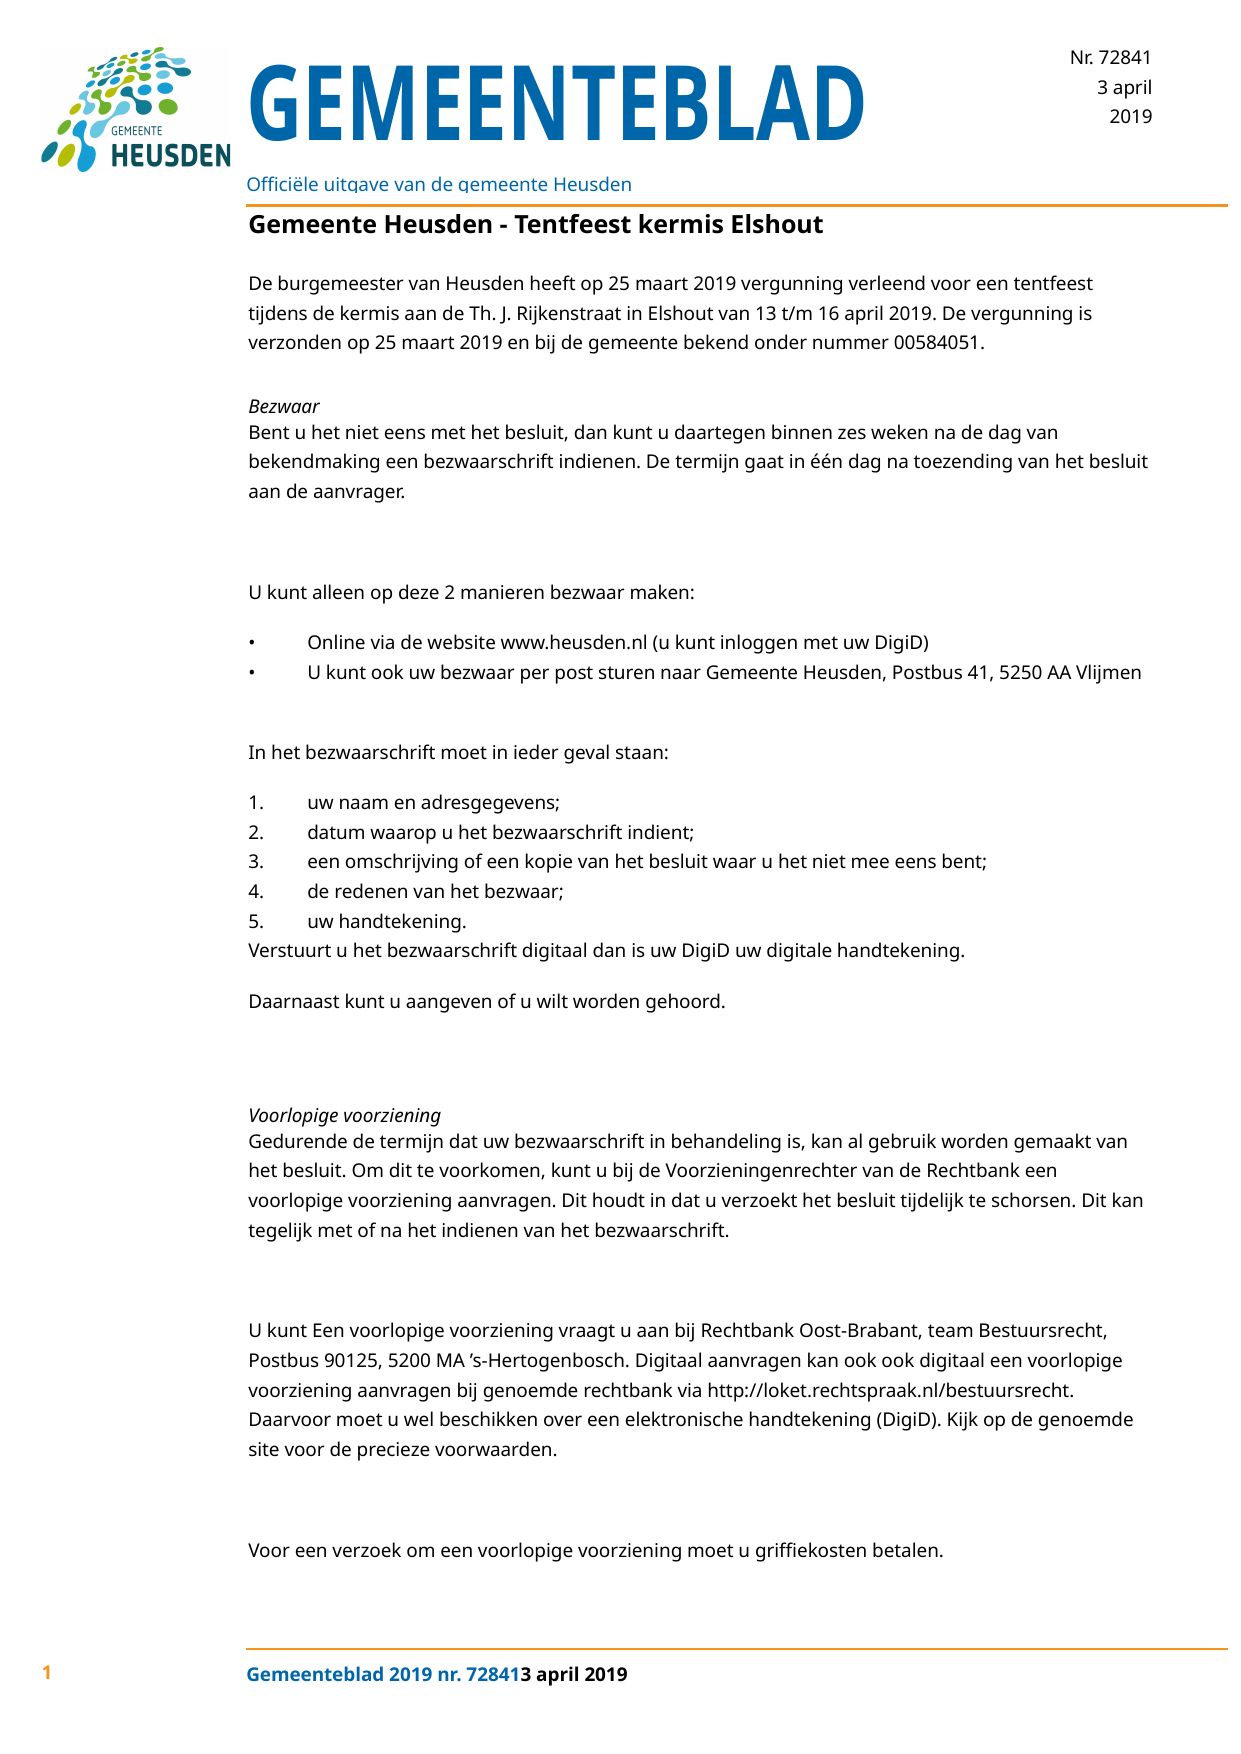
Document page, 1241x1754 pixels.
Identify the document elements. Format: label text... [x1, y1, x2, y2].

text Voor een verzoek om een voorlopige voorziening moet u griffiekosten betalen. [248, 1537, 1152, 1562]
text Bezwaar [248, 393, 1152, 419]
text Bent u het niet eens met het besluit, dan kunt u daartegen binnen zes weken na de dag van bekendmaking een bezwaarschrift indienen. De termijn gaat in één dag na toezending van het besluit aan de aanvrager. [248, 419, 1152, 504]
list de redenen van het bezwaar; [248, 878, 1152, 904]
text U kunt alleen op deze 2 manieren bezwaar maken: [248, 579, 1152, 605]
text Daarnaast kunt u aangeven of u wilt worden gehoord. [248, 988, 1152, 1014]
list uw naam en adresgegevens; [248, 789, 1152, 815]
list datum waarop u het bezwaarschrift indient; [248, 819, 1152, 845]
text U kunt Een voorlopige voorziening vraagt u aan bij Rechtbank Oost-Brabant, team Bestuursrecht, Postbus 90125, 5200 MA ’s-Hertogenbosch. Digitaal aanvragen kan ook ook digitaal een voorlopige voorziening aanvragen bij genoemde rechtbank via http://loket.rechtspraak.nl/bestuursrecht. Daarvoor moet u wel beschikken over een elektronische handtekening (DigiD). Kijk op de genoemde site voor de precieze voorwaarden. [248, 1318, 1152, 1462]
list een omschrijving of een kopie van het besluit waar u het niet mee eens bent; [248, 849, 1152, 874]
text Gemeente Heusden - Tentfeest kermis Elshout [248, 207, 1152, 241]
text Voorlopige voorziening [248, 1102, 1152, 1128]
text In het bezwaarschrift moet in ieder geval staan: [248, 739, 1152, 765]
text Verstuurt u het bezwaarschrift digitaal dan is uw DigiD uw digitale handtekening. [248, 937, 1152, 963]
picture [41, 47, 231, 172]
list uw handtekening. [248, 908, 1152, 934]
list U kunt ook uw bezwaar per post sturen naar Gemeente Heusden, Postbus 41, 5250 AA Vlijmen [248, 659, 1152, 685]
text De burgemeester van Heusden heeft op 25 maart 2019 vergunning verleend voor een tentfeest tijdens de kermis aan de Th. J. Rijkenstraat in Elshout van 13 t/m 16 april 2019. De vergunning is verzonden op 25 maart 2019 en bij de gemeente bekend onder nummer 00584051. [248, 270, 1152, 355]
list Online via de website www.heusden.nl (u kunt inloggen met uw DigiD) [248, 629, 1152, 655]
text Gedurende de termijn dat uw bezwaarschrift in behandeling is, kan al gebruik worden gemaakt van het besluit. Om dit te voorkomen, kunt u bij de Voorzieningenrechter van de Rechtbank een voorlopige voorziening aanvragen. Dit houdt in dat u verzoekt het besluit tijdelijk te schorsen. Dit kan tegelijk met of na het indienen van het bezwaarschrift. [248, 1128, 1152, 1242]
